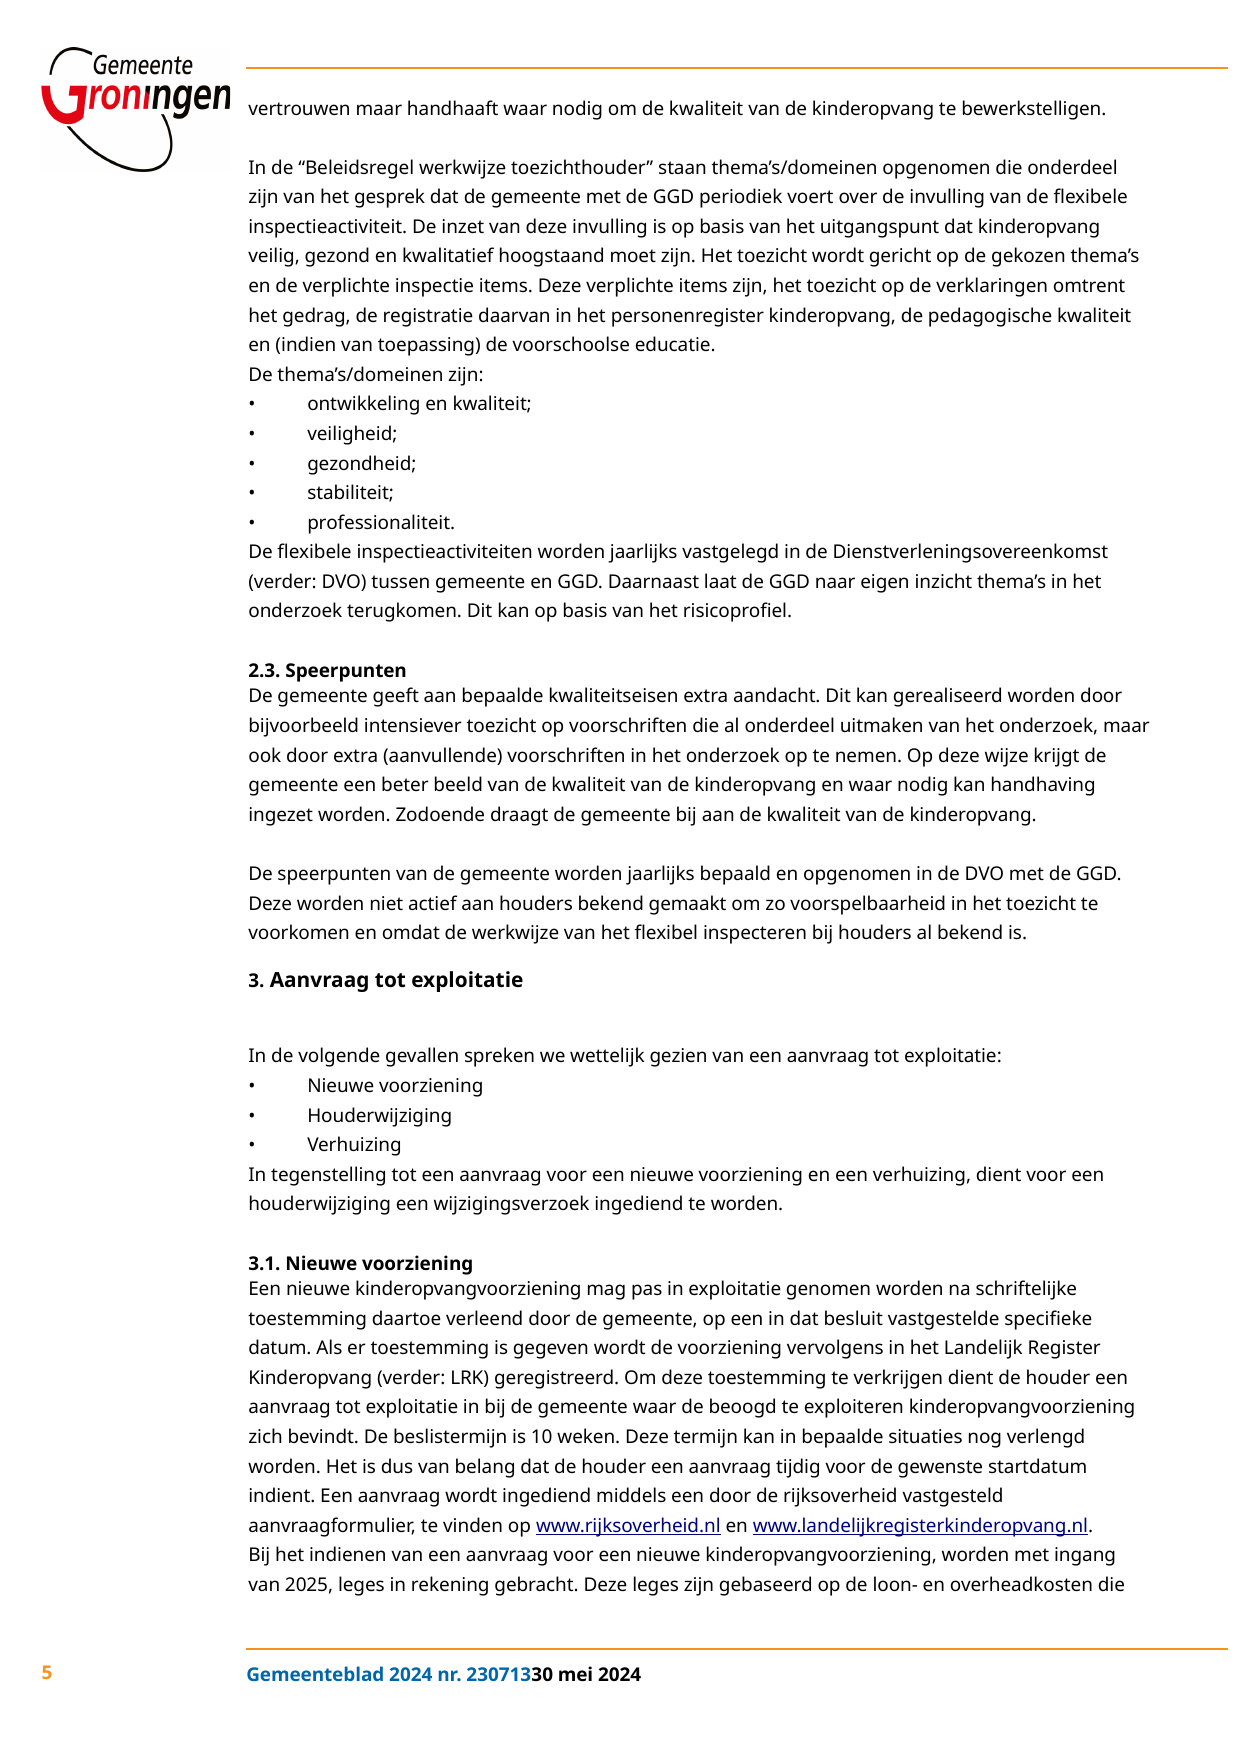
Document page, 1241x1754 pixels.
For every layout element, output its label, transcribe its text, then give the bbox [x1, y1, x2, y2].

text 2.3. Speerpunten [248, 657, 1152, 683]
list stabiliteit; [248, 479, 1152, 505]
list Nieuwe voorziening [248, 1072, 1152, 1098]
text 3. Aanvraag tot exploitatie [248, 965, 1152, 993]
text De flexibele inspectieactiviteiten worden jaarlijks vastgelegd in de Dienstverleningsovereenkomst (verder: DVO) tussen gemeente en GGD. Daarnaast laat de GGD naar eigen inzicht thema’s in het onderzoek terugkomen. Dit kan op basis van het risicoprofiel. [248, 538, 1152, 623]
text vertrouwen maar handhaaft waar nodig om de kwaliteit van de kinderopvang te bewerkstelligen. [248, 95, 1152, 121]
list Verhuizing [248, 1131, 1152, 1157]
text De gemeente geeft aan bepaalde kwaliteitseisen extra aandacht. Dit kan gerealiseerd worden door bijvoorbeeld intensiever toezicht op voorschriften die al onderdeel uitmaken van het onderzoek, maar ook door extra (aanvullende) voorschriften in het onderzoek op te nemen. Op deze wijze krijgt de gemeente een beter beeld van de kwaliteit van de kinderopvang en waar nodig kan handhaving ingezet worden. Zodoende draagt de gemeente bij aan de kwaliteit van de kinderopvang. [248, 683, 1152, 827]
text 3.1. Nieuwe voorziening [248, 1250, 1152, 1275]
list professionaliteit. [248, 509, 1152, 535]
text De thema’s/domeinen zijn: [248, 361, 1152, 387]
text In tegenstelling tot een aanvraag voor een nieuwe voorziening en een verhuizing, dient voor een houderwijziging een wijzigingsverzoek ingediend te worden. [248, 1161, 1152, 1216]
text De speerpunten van de gemeente worden jaarlijks bepaald en opgenomen in de DVO met de GGD. Deze worden niet actief aan houders bekend gemaakt om zo voorspelbaarheid in het toezicht te voorkomen en omdat de werkwijze van het flexibel inspecteren bij houders al bekend is. [248, 860, 1152, 945]
list veiligheid; [248, 420, 1152, 446]
list Houderwijziging [248, 1102, 1152, 1127]
text In de volgende gevallen spreken we wettelijk gezien van een aanvraag tot exploitatie: [248, 1043, 1152, 1068]
text In de “Beleidsregel werkwijze toezichthouder” staan thema’s/domeinen opgenomen die onderdeel zijn van het gesprek dat de gemeente met de GGD periodiek voert over de invulling van de flexibele inspectieactiviteit. De inzet van deze invulling is op basis van het uitgangspunt dat kinderopvang veilig, gezond en kwalitatief hoogstaand moet zijn. Het toezicht wordt gericht op de gekozen thema’s en de verplichte inspectie items. Deze verplichte items zijn, het toezicht op de verklaringen omtrent het gedrag, de registratie daarvan in het personenregister kinderopvang, de pedagogische kwaliteit en (indien van toepassing) de voorschoolse educatie. [248, 154, 1152, 357]
picture [41, 47, 231, 172]
text Bij het indienen van een aanvraag voor een nieuwe kinderopvangvoorziening, worden met ingang van 2025, leges in rekening gebracht. Deze leges zijn gebaseerd op de loon- en overheadkosten die [248, 1542, 1152, 1597]
text Een nieuwe kinderopvangvoorziening mag pas in exploitatie genomen worden na schriftelijke toestemming daartoe verleend door de gemeente, op een in dat besluit vastgestelde specifieke datum. Als er toestemming is gegeven wordt de voorziening vervolgens in het Landelijk Register Kinderopvang (verder: LRK) geregistreerd. Om deze toestemming te verkrijgen dient de houder een aanvraag tot exploitatie in bij de gemeente waar de beoogd te exploiteren kinderopvangvoorziening zich bevindt. De beslistermijn is 10 weken. Deze termijn kan in bepaalde situaties nog verlengd worden. Het is dus van belang dat de houder een aanvraag tijdig voor de gewenste startdatum indient. Een aanvraag wordt ingediend middels een door de rijksoverheid vastgesteld aanvraagformulier, te vinden op www.rijksoverheid.nl en www.landelijkregisterkinderopvang.nl. [248, 1275, 1152, 1538]
list ontwikkeling en kwaliteit; [248, 391, 1152, 416]
list gezondheid; [248, 450, 1152, 476]
